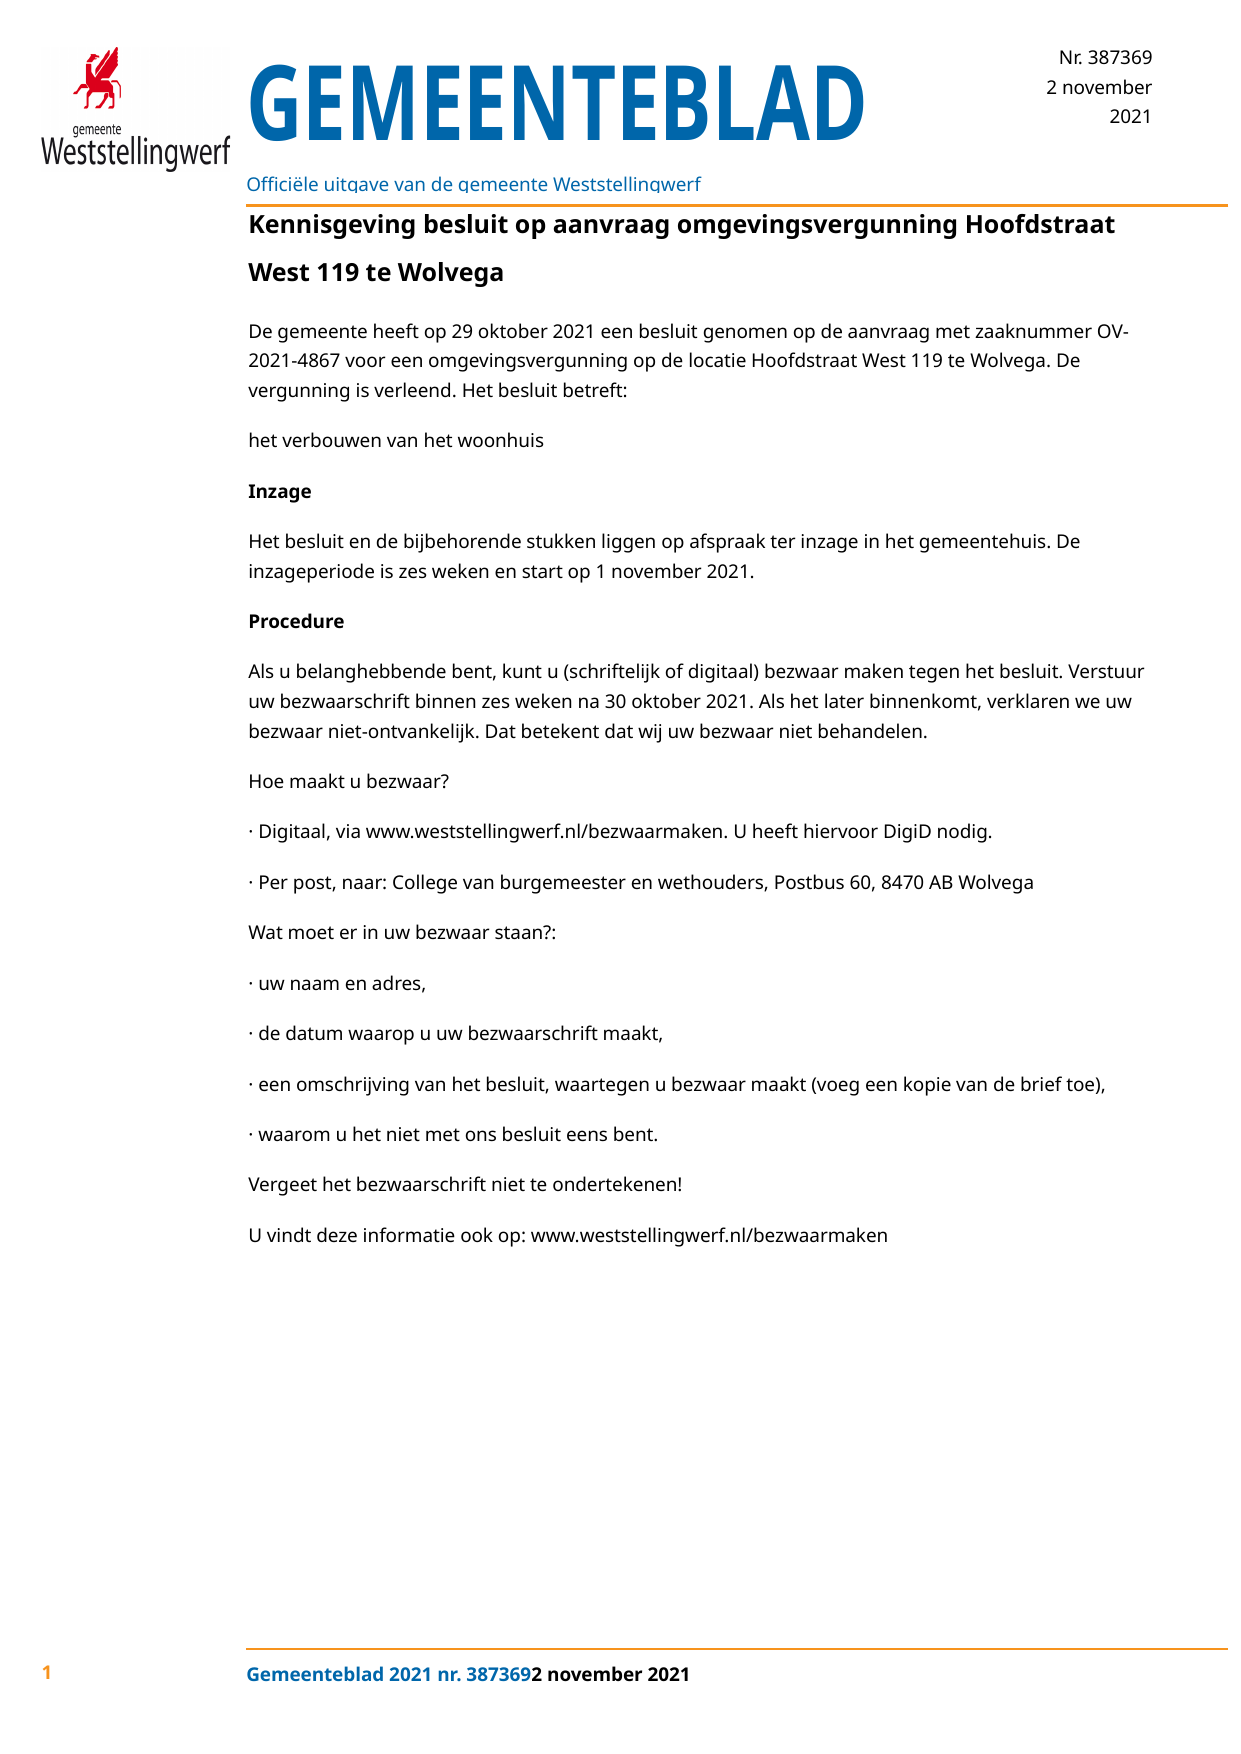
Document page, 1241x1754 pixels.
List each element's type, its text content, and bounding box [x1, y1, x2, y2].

text · Per post, naar: College van burgemeester en wethouders, Postbus 60, 8470 AB Wolvega [248, 869, 1152, 895]
text Procedure [248, 608, 1152, 634]
text Het besluit en de bijbehorende stukken liggen op afspraak ter inzage in het gemeentehuis. De inzageperiode is zes weken en start op 1 november 2021. [248, 528, 1152, 584]
text · uw naam en adres, [248, 970, 1152, 996]
text U vindt deze informatie ook op: www.weststellingwerf.nl/bezwaarmaken [248, 1222, 1152, 1248]
text het verbouwen van het woonhuis [248, 427, 1152, 453]
text Kennisgeving besluit op aanvraag omgevingsvergunning Hoofdstraat West 119 te Wolvega [248, 207, 1152, 288]
text · de datum waarop u uw bezwaarschrift maakt, [248, 1020, 1152, 1046]
text Als u belanghebbende bent, kunt u (schriftelijk of digitaal) bezwaar maken tegen het besluit. Verstuur uw bezwaarschrift binnen zes weken na 30 oktober 2021. Als het later binnenkomt, verklaren we uw bezwaar niet-ontvankelijk. Dat betekent dat wij uw bezwaar niet behandelen. [248, 659, 1152, 744]
text · Digitaal, via www.weststellingwerf.nl/bezwaarmaken. U heeft hiervoor DigiD nodig. [248, 819, 1152, 844]
text Vergeet het bezwaarschrift niet te ondertekenen! [248, 1172, 1152, 1197]
text Wat moet er in uw bezwaar staan?: [248, 919, 1152, 945]
text · waarom u het niet met ons besluit eens bent. [248, 1121, 1152, 1147]
text Inzage [248, 478, 1152, 504]
picture [41, 47, 231, 172]
text Hoe maakt u bezwaar? [248, 768, 1152, 794]
text · een omschrijving van het besluit, waartegen u bezwaar maakt (voeg een kopie van de brief toe), [248, 1071, 1152, 1097]
text De gemeente heeft op 29 oktober 2021 een besluit genomen op de aanvraag met zaaknummer OV-2021-4867 voor een omgevingsvergunning op de locatie Hoofdstraat West 119 te Wolvega. De vergunning is verleend. Het besluit betreft: [248, 318, 1152, 403]
